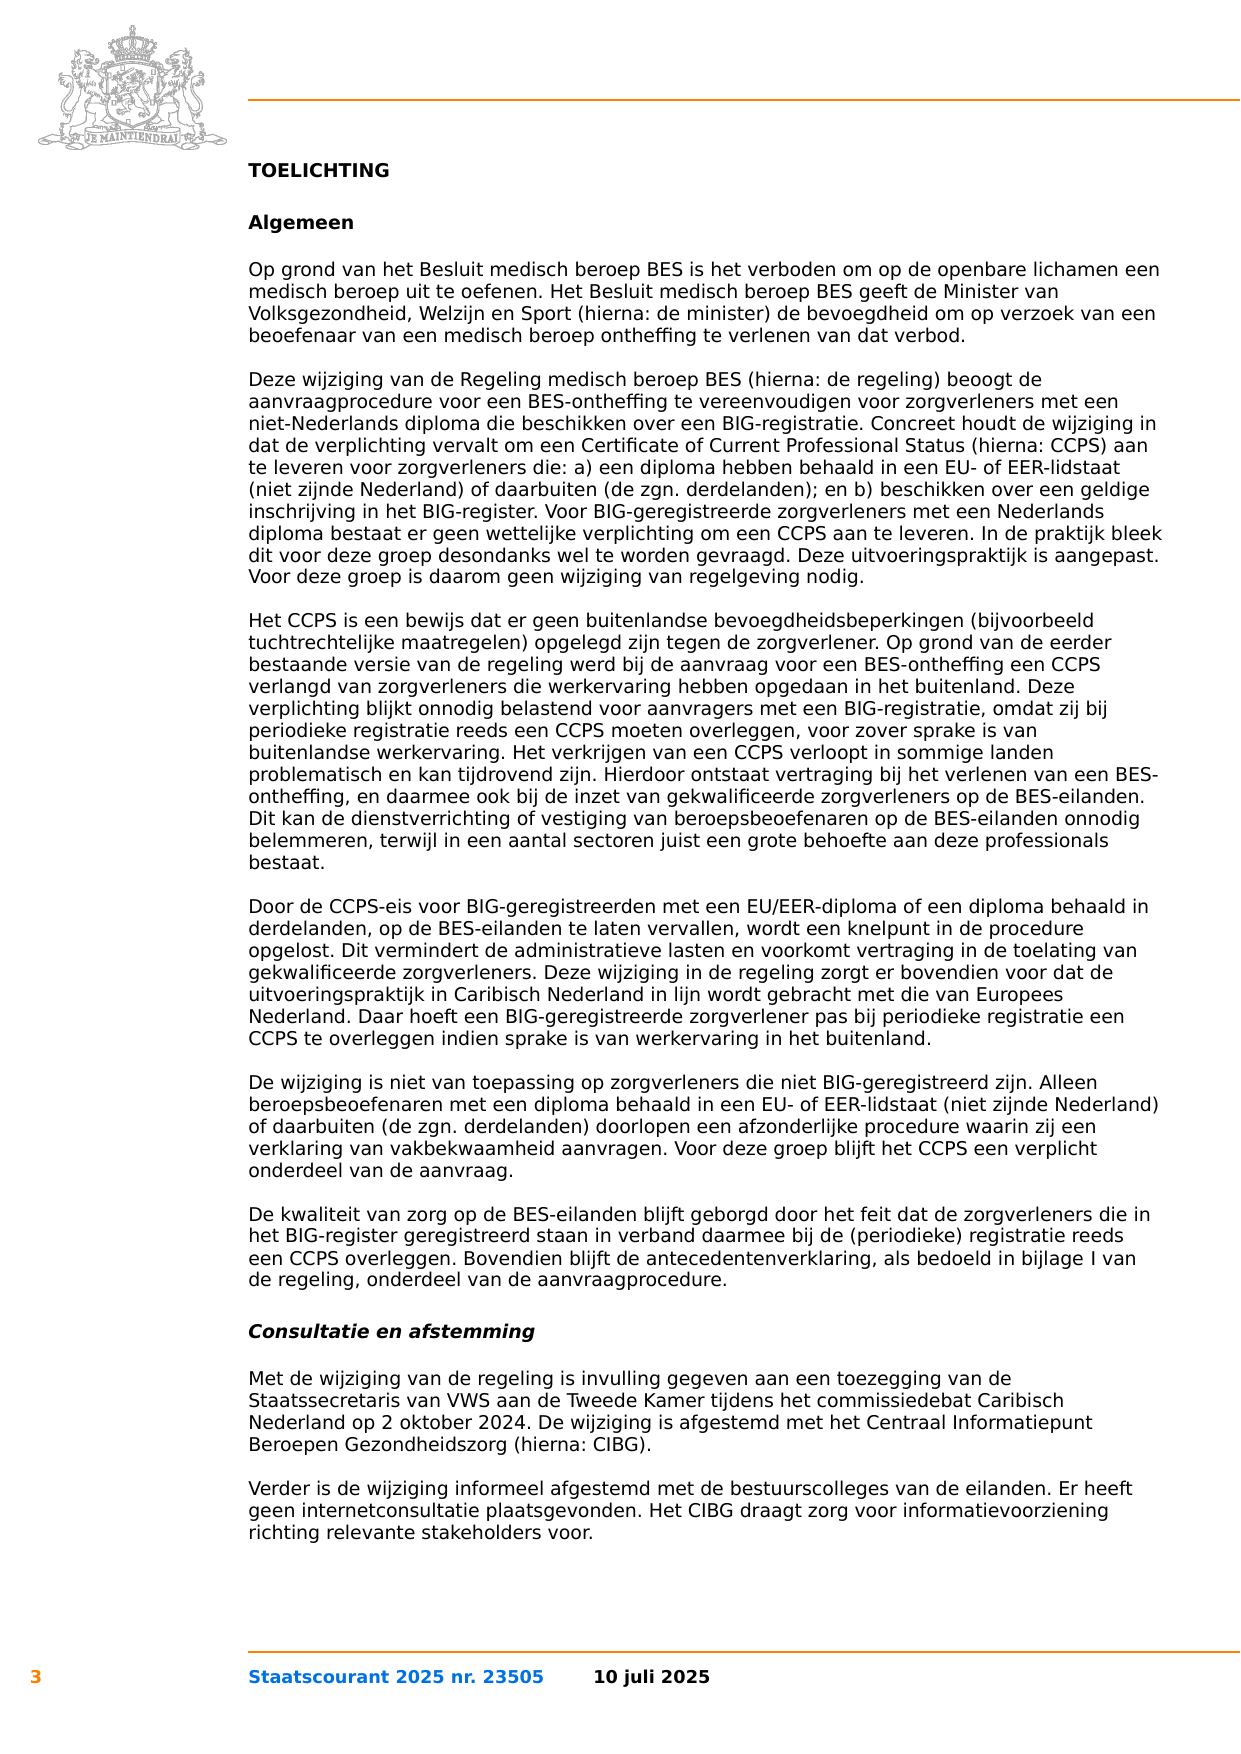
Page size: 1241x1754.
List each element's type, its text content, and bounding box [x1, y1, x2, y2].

text De wijziging is niet van toepassing op zorgverleners die niet BIG-geregistreerd zijn. Alleen beroepsbeoefenaren met een diploma behaald in een EU- of EER-lidstaat (niet zijnde Nederland) of daarbuiten (de zgn. derdelanden) doorlopen een afzonderlijke procedure waarin zij een verklaring van vakbekwaamheid aanvragen. Voor deze groep blijft het CCPS een verplicht onderdeel van de aanvraag. [248, 1072, 1163, 1182]
text Door de CCPS-eis voor BIG-geregistreerden met een EU/EER-diploma of een diploma behaald in derdelanden, op de BES-eilanden te laten vervallen, wordt een knelpunt in de procedure opgelost. Dit vermindert de administratieve lasten en voorkomt vertraging in de toelating van gekwalificeerde zorgverleners. Deze wijziging in de regeling zorgt er bovendien voor dat de uitvoeringspraktijk in Caribisch Nederland in lijn wordt gebracht met die van Europees Nederland. Daar hoeft een BIG-geregistreerde zorgverlener pas bij periodieke registratie een CCPS te overleggen indien sprake is van werkervaring in het buitenland. [248, 896, 1163, 1050]
subtitle Algemeen [248, 212, 1163, 234]
subtitle Consultatie en afstemming [248, 1321, 1163, 1343]
subtitle TOELICHTING [248, 160, 1163, 182]
text Verder is de wijziging informeel afgestemd met de bestuurscolleges van de eilanden. Er heeft geen internetconsultatie plaatsgevonden. Het CIBG draagt zorg voor informatievoorziening richting relevante stakeholders voor. [248, 1478, 1163, 1544]
text Deze wijziging van de Regeling medisch beroep BES (hierna: de regeling) beoogt de aanvraagprocedure voor een BES-ontheffing te vereenvoudigen voor zorgverleners met een niet-Nederlands diploma die beschikken over een BIG-registratie. Concreet houdt de wijziging in dat de verplichting vervalt om een Certificate of Current Professional Status (hierna: CCPS) aan te leveren voor zorgverleners die: a) een diploma hebben behaald in een EU- of EER-lidstaat (niet zijnde Nederland) of daarbuiten (de zgn. derdelanden); en b) beschikken over een geldige inschrijving in het BIG-register. Voor BIG-geregistreerde zorgverleners met een Nederlands diploma bestaat er geen wettelijke verplichting om een CCPS aan te leveren. In de praktijk bleek dit voor deze groep desondanks wel te worden gevraagd. Deze uitvoeringspraktijk is aangepast. Voor deze groep is daarom geen wijziging van regelgeving nodig. [248, 369, 1163, 588]
text Met de wijziging van de regeling is invulling gegeven aan een toezegging van de Staatssecretaris van VWS aan de Tweede Kamer tijdens het commissiedebat Caribisch Nederland op 2 oktober 2024. De wijziging is afgestemd met het Centraal Informatiepunt Beroepen Gezondheidszorg (hierna: CIBG). [248, 1368, 1163, 1456]
text Het CCPS is een bewijs dat er geen buitenlandse bevoegdheidsbeperkingen (bijvoorbeeld tuchtrechtelijke maatregelen) opgelegd zijn tegen de zorgverlener. Op grond van de eerder bestaande versie van de regeling werd bij de aanvraag voor een BES-ontheffing een CCPS verlangd van zorgverleners die werkervaring hebben opgedaan in het buitenland. Deze verplichting blijkt onnodig belastend voor aanvragers met een BIG-registratie, omdat zij bij periodieke registratie reeds een CCPS moeten overleggen, voor zover sprake is van buitenlandse werkervaring. Het verkrijgen van een CCPS verloopt in sommige landen problematisch en kan tijdrovend zijn. Hierdoor ontstaat vertraging bij het verlenen van een BES-ontheffing, en daarmee ook bij de inzet van gekwalificeerde zorgverleners op de BES-eilanden. Dit kan de dienstverrichting of vestiging van beroepsbeoefenaren op de BES-eilanden onnodig belemmeren, terwijl in een aantal sectoren juist een grote behoefte aan deze professionals bestaat. [248, 610, 1163, 874]
picture [38, 25, 227, 150]
text Op grond van het Besluit medisch beroep BES is het verboden om op de openbare lichamen een medisch beroep uit te oefenen. Het Besluit medisch beroep BES geeft de Minister van Volksgezondheid, Welzijn en Sport (hierna: de minister) de bevoegdheid om op verzoek van een beoefenaar van een medisch beroep ontheffing te verlenen van dat verbod. [248, 259, 1163, 347]
text De kwaliteit van zorg op de BES-eilanden blijft geborgd door het feit dat de zorgverleners die in het BIG-register geregistreerd staan in verband daarmee bij de (periodieke) registratie reeds een CCPS overleggen. Bovendien blijft de antecedentenverklaring, als bedoeld in bijlage I van de regeling, onderdeel van de aanvraagprocedure. [248, 1203, 1163, 1291]
